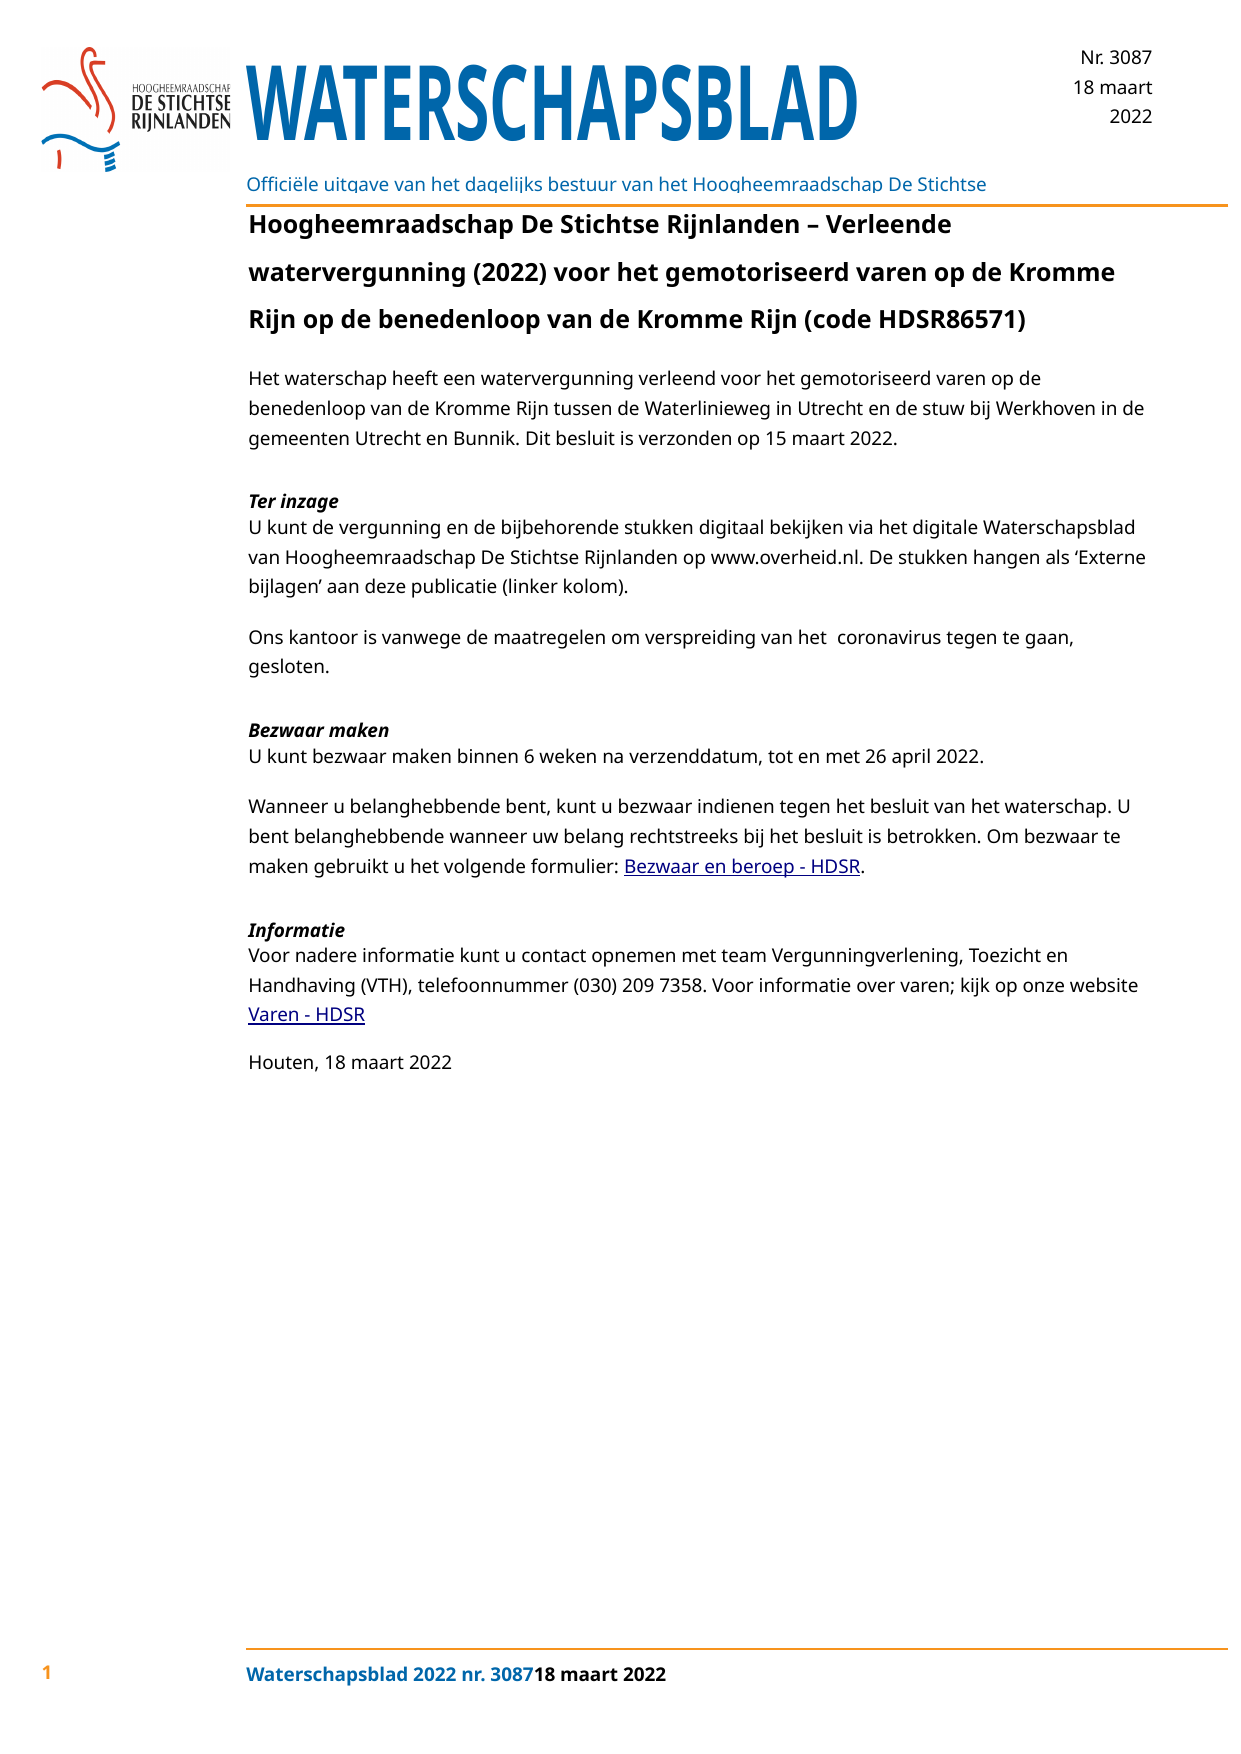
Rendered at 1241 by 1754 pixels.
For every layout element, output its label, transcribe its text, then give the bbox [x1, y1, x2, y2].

text Voor nadere informatie kunt u contact opnemen met team Vergunningverlening, Toezicht en Handhaving (VTH), telefoonnummer (030) 209 7358. Voor informatie over varen; kijk op onze website Varen - HDSR [248, 942, 1152, 1027]
text Bezwaar maken [248, 717, 1152, 743]
text Houten, 18 maart 2022 [248, 1049, 1152, 1075]
text U kunt bezwaar maken binnen 6 weken na verzenddatum, tot en met 26 april 2022. [248, 743, 1152, 769]
text Wanneer u belanghebbende bent, kunt u bezwaar indienen tegen het besluit van het waterschap. U bent belanghebbende wanneer uw belang rechtstreeks bij het besluit is betrokken. Om bezwaar te maken gebruikt u het volgende formulier: Bezwaar en beroep - HDSR. [248, 794, 1152, 878]
text Ter inzage [248, 489, 1152, 514]
text Hoogheemraadschap De Stichtse Rijnlanden – Verleende watervergunning (2022) voor het gemotoriseerd varen op de Kromme Rijn op de benedenloop van de Kromme Rijn (code HDSR86571) [248, 207, 1152, 336]
text Ons kantoor is vanwege de maatregelen om verspreiding van het coronavirus tegen te gaan, gesloten. [248, 624, 1152, 679]
text Het waterschap heeft een watervergunning verleend voor het gemotoriseerd varen op de benedenloop van de Kromme Rijn tussen de Waterlinieweg in Utrecht en de stuw bij Werkhoven in de gemeenten Utrecht en Bunnik. Dit besluit is verzonden op 15 maart 2022. [248, 366, 1152, 450]
text U kunt de vergunning en de bijbehorende stukken digitaal bekijken via het digitale Waterschapsblad van Hoogheemraadschap De Stichtse Rijnlanden op www.overheid.nl. De stukken hangen als ‘Externe bijlagen’ aan deze publicatie (linker kolom). [248, 514, 1152, 599]
picture [41, 47, 231, 172]
text Informatie [248, 917, 1152, 942]
